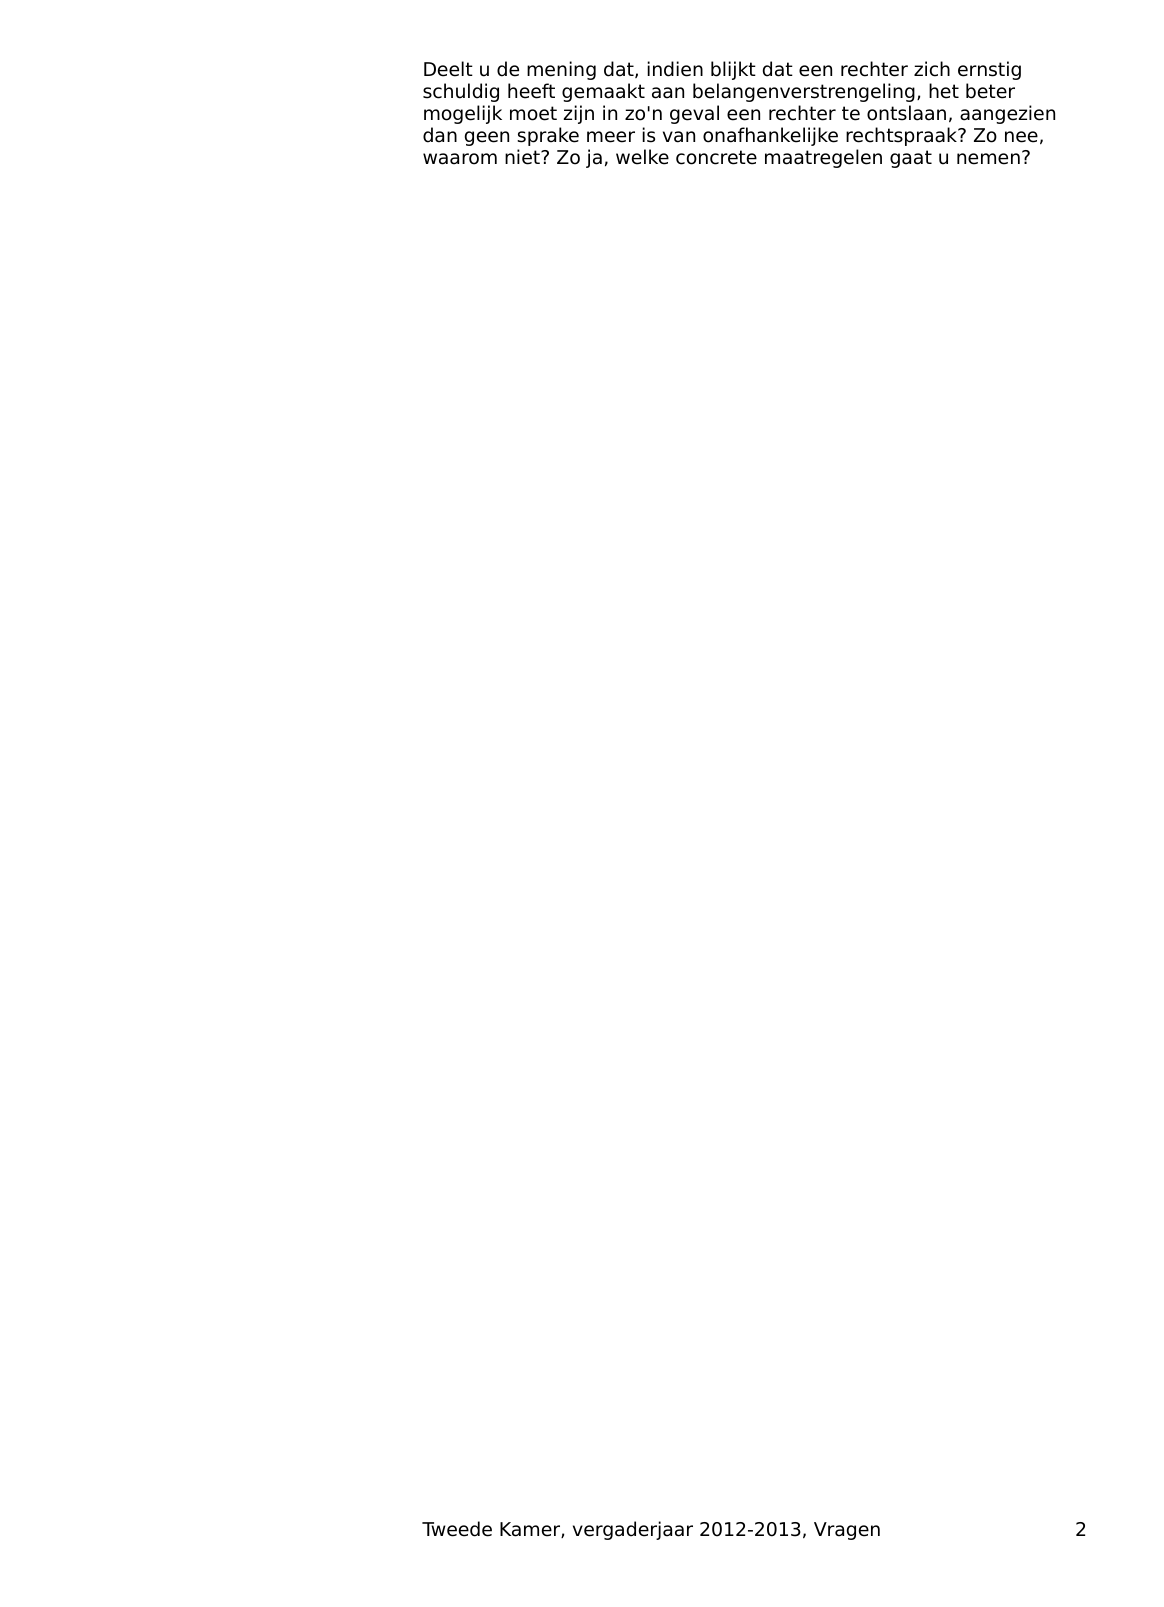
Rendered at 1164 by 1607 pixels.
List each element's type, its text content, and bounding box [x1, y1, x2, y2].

text Deelt u de mening dat, indien blijkt dat een rechter zich ernstig schuldig heeft gemaakt aan belangenverstrengeling, het beter mogelijk moet zijn in zo'n geval een rechter te ontslaan, aangezien dan geen sprake meer is van onafhankelijke rechtspraak? Zo nee, waarom niet? Zo ja, welke concrete maatregelen gaat u nemen? [422, 59, 1087, 169]
